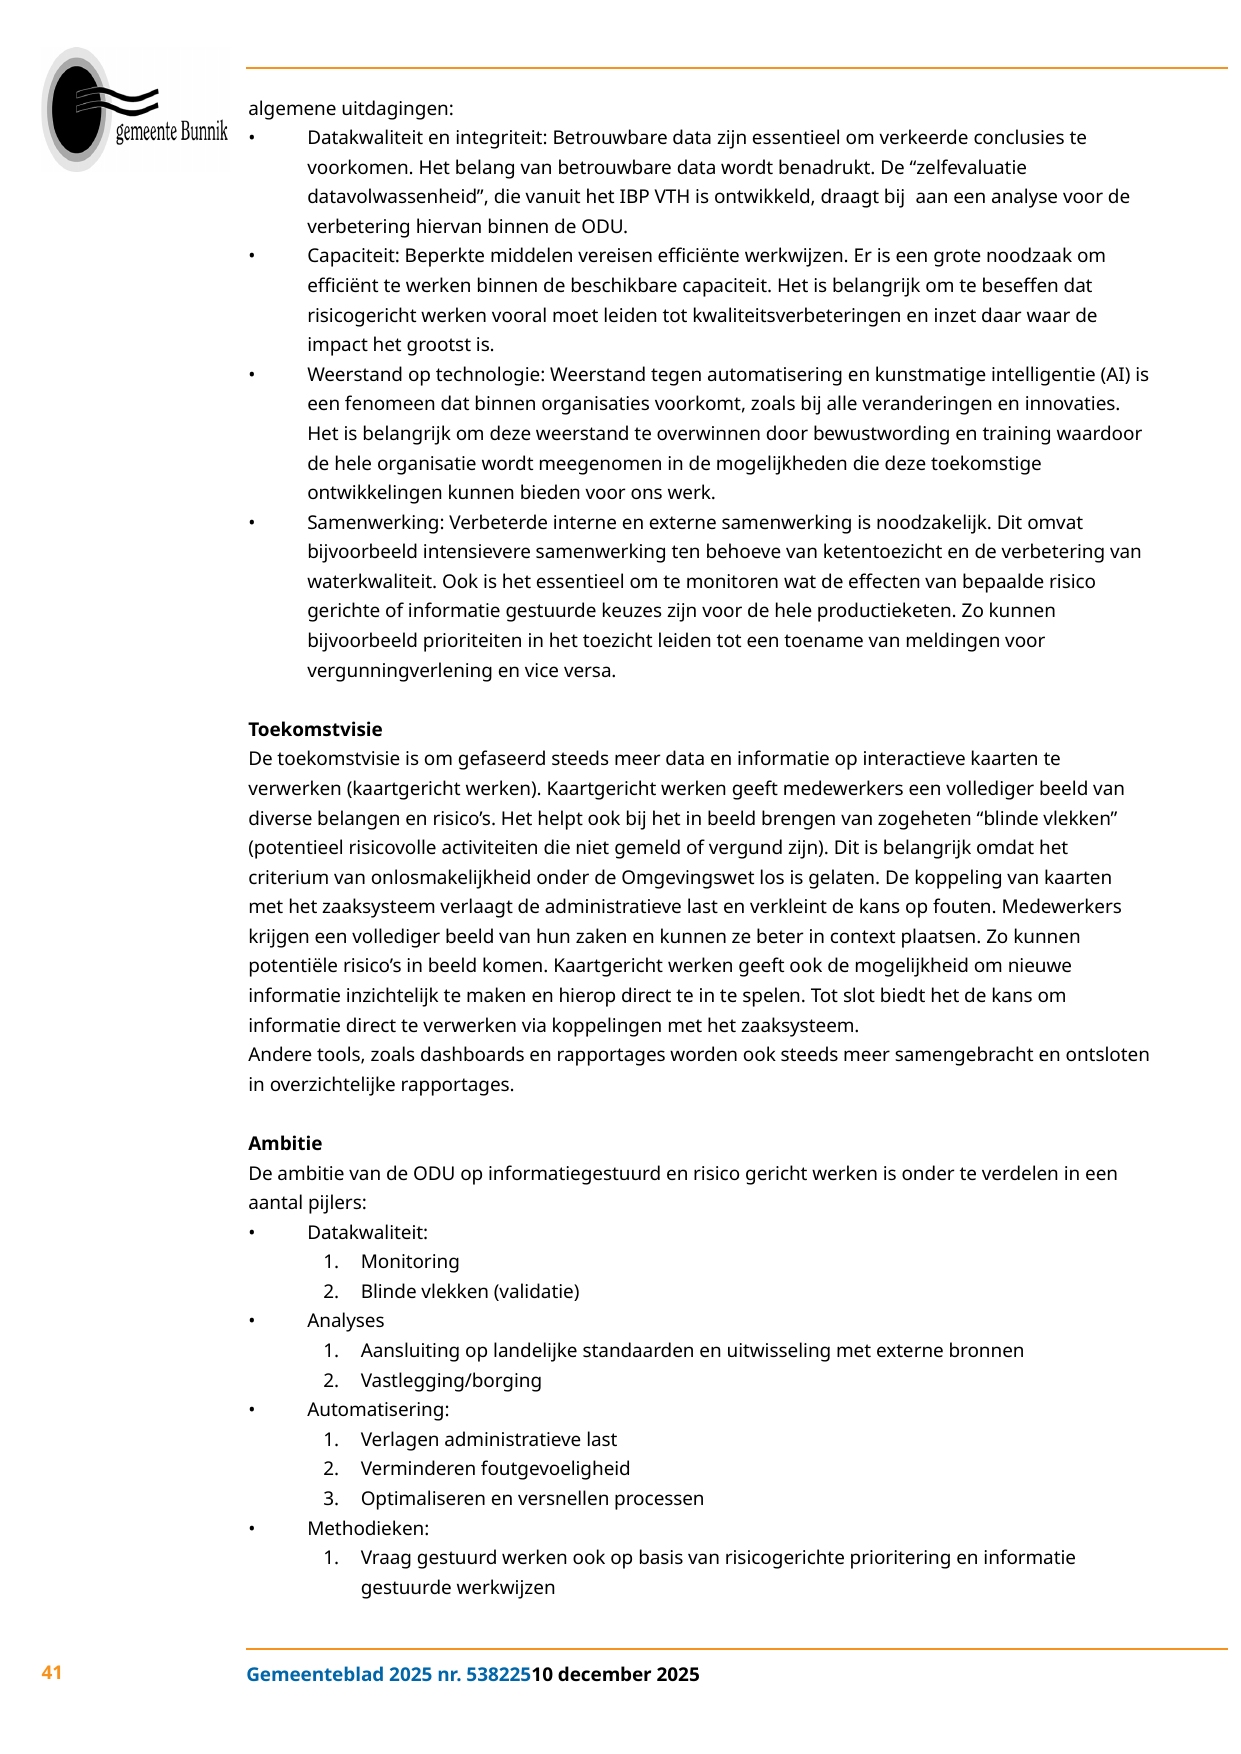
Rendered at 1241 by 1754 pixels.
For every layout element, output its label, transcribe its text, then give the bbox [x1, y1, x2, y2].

list Vraag gestuurd werken ook op basis van risicogerichte prioritering en informatie gestuurde werkwijzen [323, 1544, 1152, 1600]
picture [41, 47, 231, 172]
list Analyses [248, 1308, 1152, 1333]
list Datakwaliteit en integriteit: Betrouwbare data zijn essentieel om verkeerde conclusies te voorkomen. Het belang van betrouwbare data wordt benadrukt. De “zelfevaluatie datavolwassenheid”, die vanuit het IBP VTH is ontwikkeld, draagt bij aan een analyse voor de verbetering hiervan binnen de ODU. [248, 124, 1152, 239]
list Monitoring [323, 1248, 1152, 1274]
text Ambitie [248, 1130, 1152, 1156]
list Samenwerking: Verbeterde interne en externe samenwerking is noodzakelijk. Dit omvat bijvoorbeeld intensievere samenwerking ten behoeve van ketentoezicht en de verbetering van waterkwaliteit. Ook is het essentieel om te monitoren wat de effecten van bepaalde risico gerichte of informatie gestuurde keuzes zijn voor de hele productieketen. Zo kunnen bijvoorbeeld prioriteiten in het toezicht leiden tot een toename van meldingen voor vergunningverlening en vice versa. [248, 509, 1152, 683]
list Blinde vlekken (validatie) [323, 1278, 1152, 1304]
list Verlagen administratieve last [323, 1426, 1152, 1452]
list Capaciteit: Beperkte middelen vereisen efficiënte werkwijzen. Er is een grote noodzaak om efficiënt te werken binnen de beschikbare capaciteit. Het is belangrijk om te beseffen dat risicogericht werken vooral moet leiden tot kwaliteitsverbeteringen en inzet daar waar de impact het grootst is. [248, 243, 1152, 357]
text De toekomstvisie is om gefaseerd steeds meer data en informatie op interactieve kaarten te verwerken (kaartgericht werken). Kaartgericht werken geeft medewerkers een vollediger beeld van diverse belangen en risico’s. Het helpt ook bij het in beeld brengen van zogeheten “blinde vlekken” (potentieel risicovolle activiteiten die niet gemeld of vergund zijn). Dit is belangrijk omdat het criterium van onlosmakelijkheid onder de Omgevingswet los is gelaten. De koppeling van kaarten met het zaaksysteem verlaagt de administratieve last en verkleint de kans op fouten. Medewerkers krijgen een vollediger beeld van hun zaken en kunnen ze beter in context plaatsen. Zo kunnen potentiële risico’s in beeld komen. Kaartgericht werken geeft ook de mogelijkheid om nieuwe informatie inzichtelijk te maken en hierop direct te in te spelen. Tot slot biedt het de kans om informatie direct te verwerken via koppelingen met het zaaksysteem. [248, 746, 1152, 1038]
list Methodieken: [248, 1515, 1152, 1541]
list Optimaliseren en versnellen processen [323, 1485, 1152, 1511]
list Automatisering: [248, 1396, 1152, 1422]
list Verminderen foutgevoeligheid [323, 1456, 1152, 1481]
list Vastlegging/borging [323, 1367, 1152, 1393]
text Toekomstvisie [248, 716, 1152, 742]
list Datakwaliteit: [248, 1219, 1152, 1245]
text De ambitie van de ODU op informatiegestuurd en risico gericht werken is onder te verdelen in een aantal pijlers: [248, 1160, 1152, 1215]
list Weerstand op technologie: Weerstand tegen automatisering en kunstmatige intelligentie (AI) is een fenomeen dat binnen organisaties voorkomt, zoals bij alle veranderingen en innovaties. Het is belangrijk om deze weerstand te overwinnen door bewustwording en training waardoor de hele organisatie wordt meegenomen in de mogelijkheden die deze toekomstige ontwikkelingen kunnen bieden voor ons werk. [248, 361, 1152, 505]
list Aansluiting op landelijke standaarden en uitwisseling met externe bronnen [323, 1337, 1152, 1363]
text algemene uitdagingen: [248, 95, 1152, 121]
text Andere tools, zoals dashboards en rapportages worden ook steeds meer samengebracht en ontsloten in overzichtelijke rapportages. [248, 1041, 1152, 1097]
